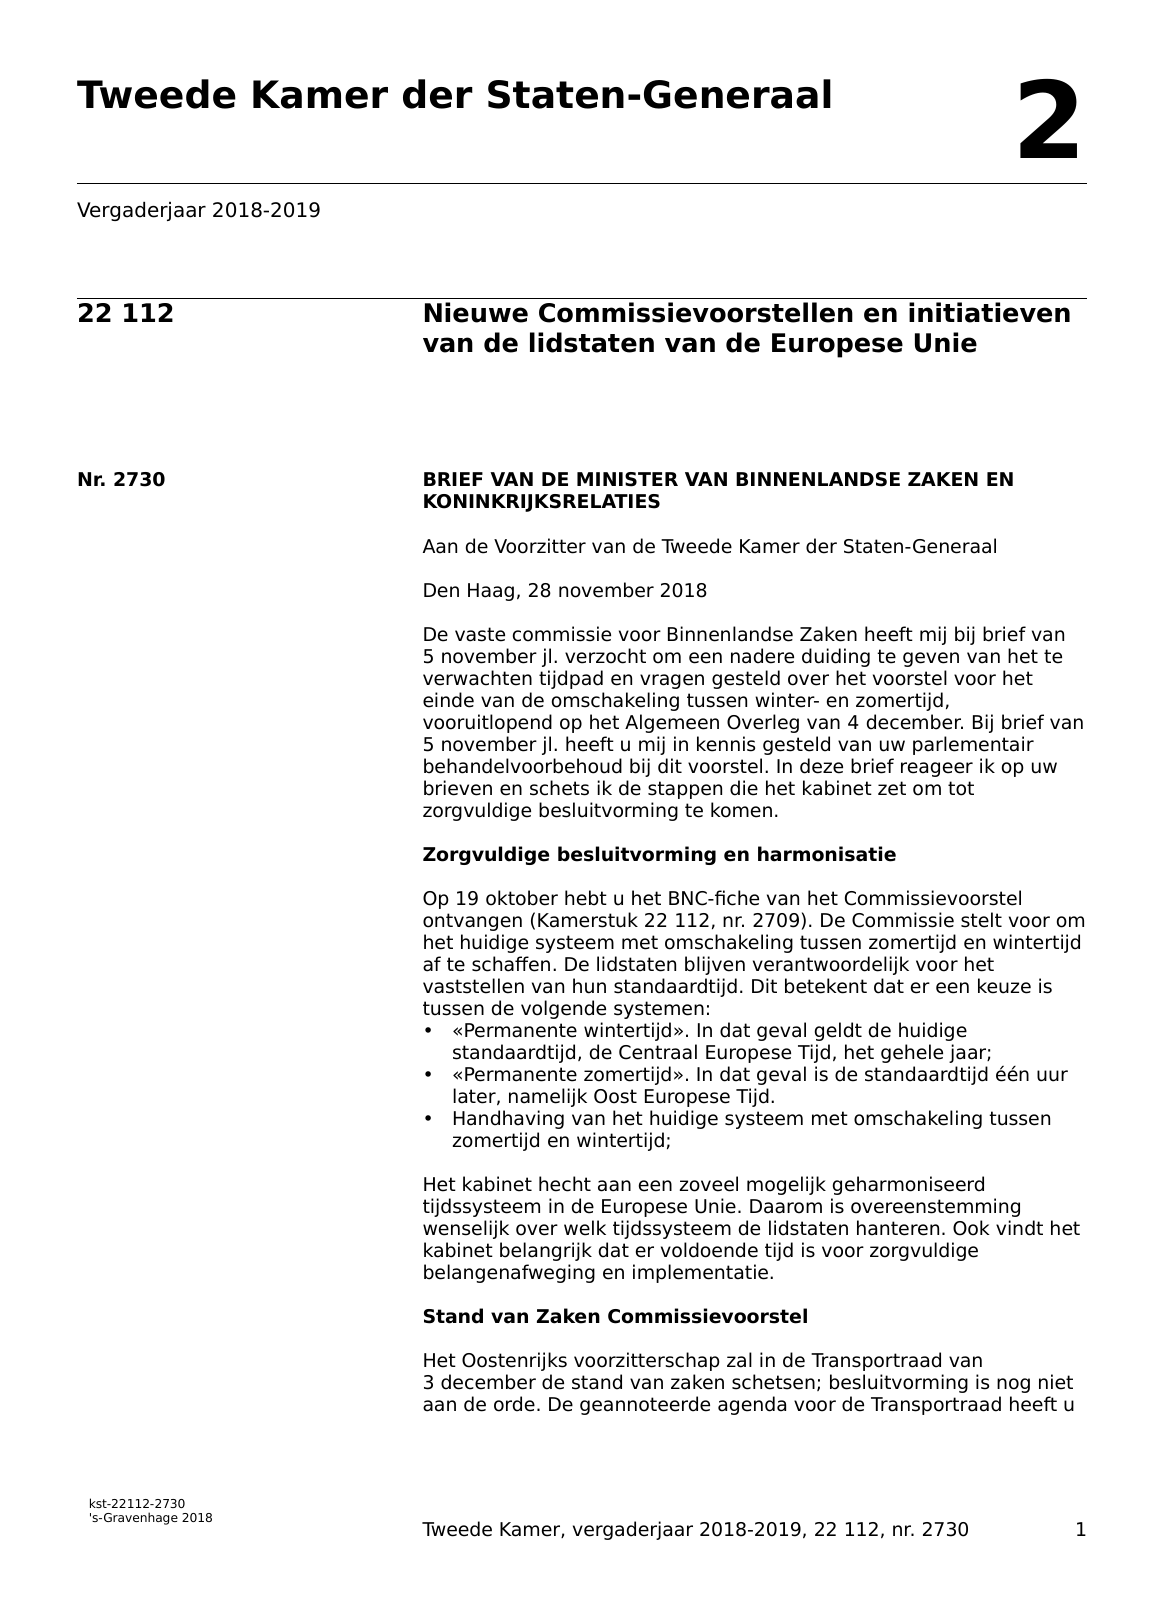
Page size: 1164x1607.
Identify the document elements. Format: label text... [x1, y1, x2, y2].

table_cell Vergaderjaar 2018-2019 [77, 184, 1087, 298]
subtitle 22 112 Nieuwe Commissievoorstellen en initiatieven van de lidstaten van de Europese Unie [77, 299, 1087, 358]
text • «Permanente zomertijd». In dat geval is de standaardtijd één uur later, namelijk Oost Europese Tijd. [422, 1064, 1087, 1108]
subtitle Stand van Zaken Commissievoorstel [422, 1306, 1087, 1328]
text • «Permanente wintertijd». In dat geval geldt de huidige standaardtijd, de Centraal Europese Tijd, het gehele jaar; [422, 1020, 1087, 1064]
text Den Haag, 28 november 2018 [422, 580, 1087, 602]
text Aan de Voorzitter van de Tweede Kamer der Staten-Generaal [422, 536, 1087, 557]
table_header 2 [886, 59, 1087, 183]
subtitle Zorgvuldige besluitvorming en harmonisatie [422, 844, 1087, 866]
text • Handhaving van het huidige systeem met omschakeling tussen zomertijd en wintertijd; [422, 1108, 1087, 1152]
text Het kabinet hecht aan een zoveel mogelijk geharmoniseerd tijdssysteem in de Europese Unie. Daarom is overeenstemming wenselijk over welk tijdssysteem de lidstaten hanteren. Ook vindt het kabinet belangrijk dat er voldoende tijd is voor zorgvuldige belangenafweging en implementatie. [422, 1174, 1087, 1284]
text Op 19 oktober hebt u het BNC-fiche van het Commissievoorstel ontvangen (Kamerstuk 22 112, nr. 2709). De Commissie stelt voor om het huidige systeem met omschakeling tussen zomertijd en wintertijd af te schaffen. De lidstaten blijven verantwoordelijk voor het vaststellen van hun standaardtijd. Dit betekent dat er een keuze is tussen de volgende systemen: [422, 888, 1087, 1020]
subtitle Nr. 2730 BRIEF VAN DE MINISTER VAN BINNENLANDSE ZAKEN EN KONINKRIJKSRELATIES [77, 469, 1087, 513]
text Het Oostenrijks voorzitterschap zal in de Transportraad van 3 december de stand van zaken schetsen; besluitvorming is nog niet aan de orde. De geannoteerde agenda voor de Transportraad heeft u [422, 1350, 1087, 1416]
table_header Tweede Kamer der Staten-Generaal [77, 59, 886, 183]
text De vaste commissie voor Binnenlandse Zaken heeft mij bij brief van 5 november jl. verzocht om een nadere duiding te geven van het te verwachten tijdpad en vragen gesteld over het voorstel voor het einde van de omschakeling tussen winter- en zomertijd, vooruitlopend op het Algemeen Overleg van 4 december. Bij brief van 5 november jl. heeft u mij in kennis gesteld van uw parlementair behandelvoorbehoud bij dit voorstel. In deze brief reageer ik op uw brieven en schets ik de stappen die het kabinet zet om tot zorgvuldige besluitvorming te komen. [422, 624, 1087, 822]
text kst-22112-2730 [88, 1497, 323, 1511]
text 's-Gravenhage 2018 [88, 1511, 323, 1525]
